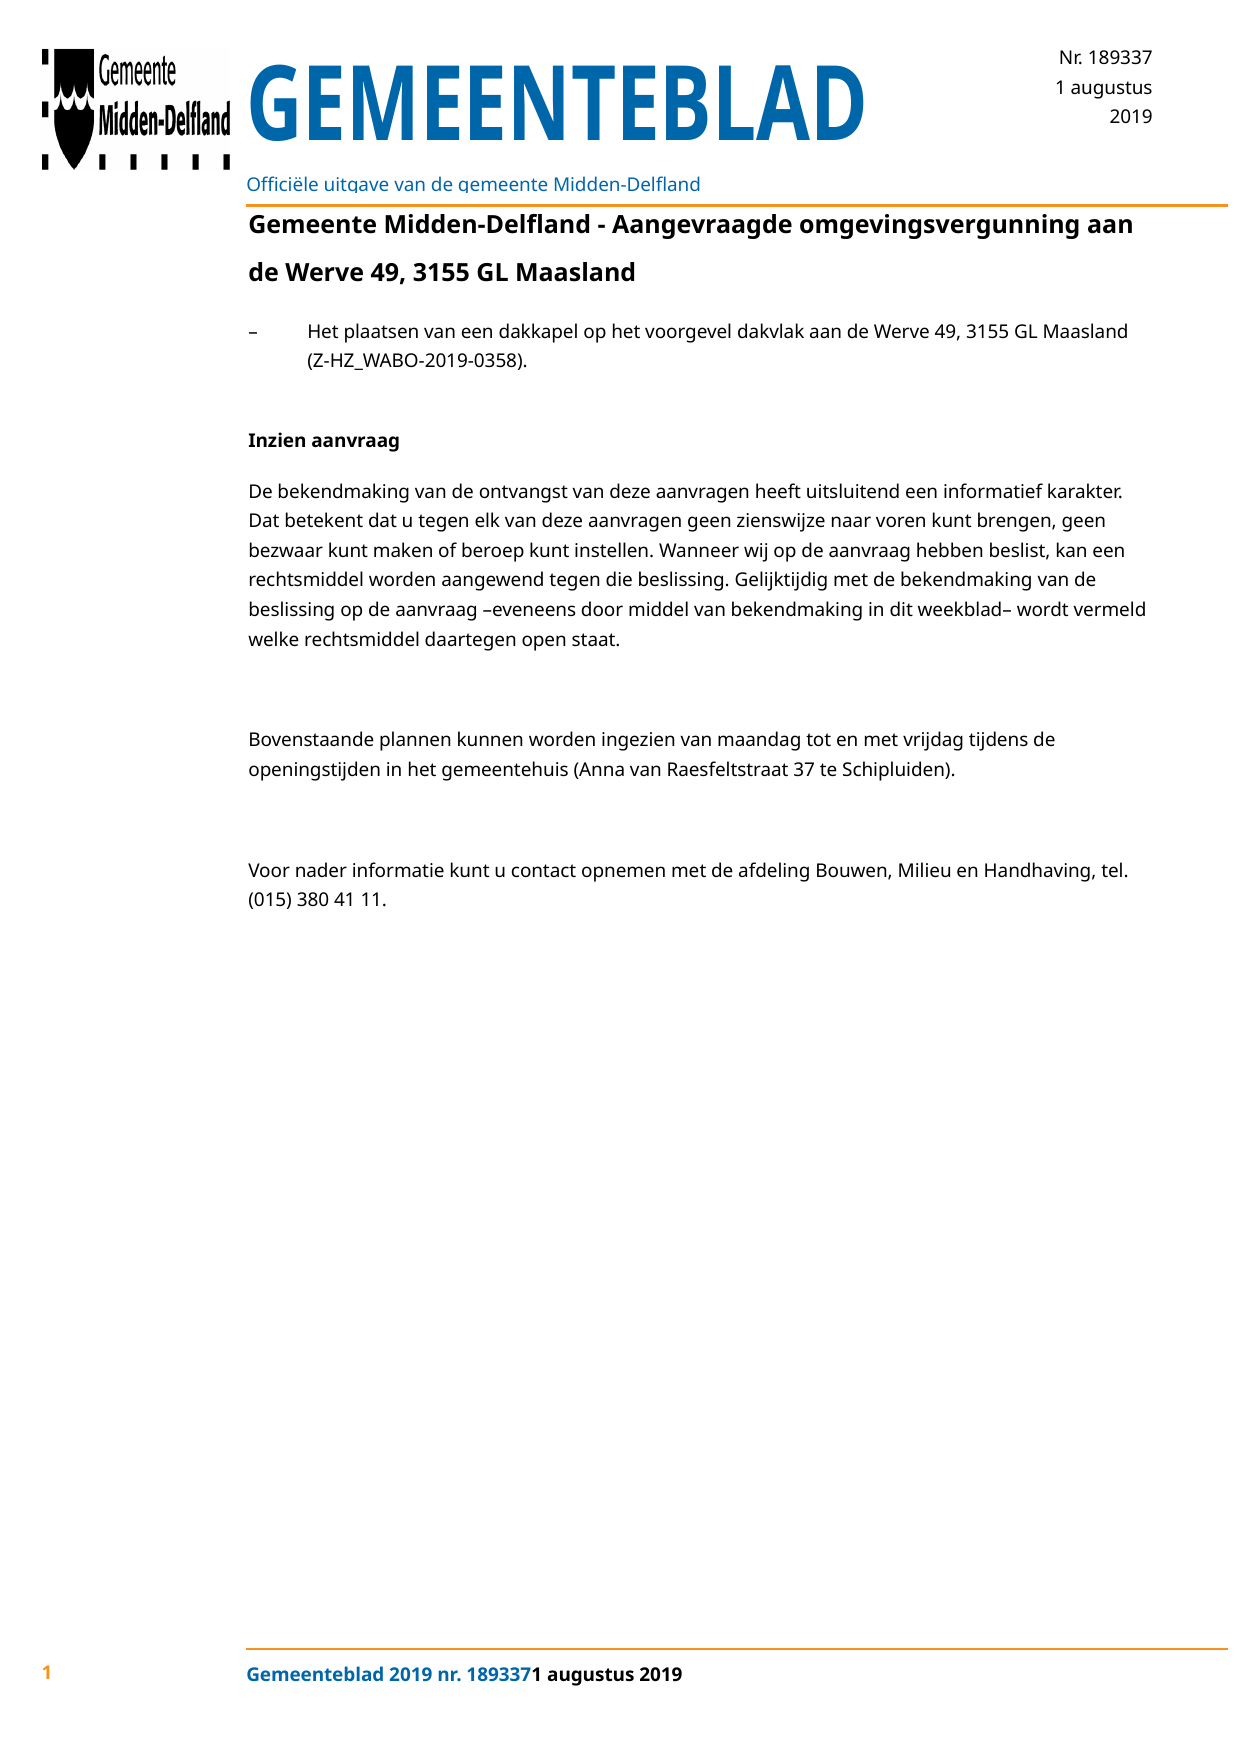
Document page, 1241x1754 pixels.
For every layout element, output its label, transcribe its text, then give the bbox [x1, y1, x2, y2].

list Het plaatsen van een dakkapel op het voorgevel dakvlak aan de Werve 49, 3155 GL Maasland (Z-HZ_WABO-2019-0358). [248, 318, 1152, 373]
text Bovenstaande plannen kunnen worden ingezien van maandag tot en met vrijdag tijdens de openingstijden in het gemeentehuis (Anna van Raesfeltstraat 37 te Schipluiden). [248, 727, 1152, 782]
picture [41, 47, 231, 172]
text Voor nader informatie kunt u contact opnemen met de afdeling Bouwen, Milieu en Handhaving, tel. (015) 380 41 11. [248, 857, 1152, 912]
text De bekendmaking van de ontvangst van deze aanvragen heeft uitsluitend een informatief karakter. Dat betekent dat u tegen elk van deze aanvragen geen zienswijze naar voren kunt brengen, geen bezwaar kunt maken of beroep kunt instellen. Wanneer wij op de aanvraag hebben beslist, kan een rechtsmiddel worden aangewend tegen die beslissing. Gelijktijdig met de bekendmaking van de beslissing op de aanvraag –eveneens door middel van bekendmaking in dit weekblad– wordt vermeld welke rechtsmiddel daartegen open staat. [248, 478, 1152, 652]
text Inzien aanvraag [248, 427, 1152, 453]
text Gemeente Midden-Delfland - Aangevraagde omgevingsvergunning aan de Werve 49, 3155 GL Maasland [248, 207, 1152, 288]
